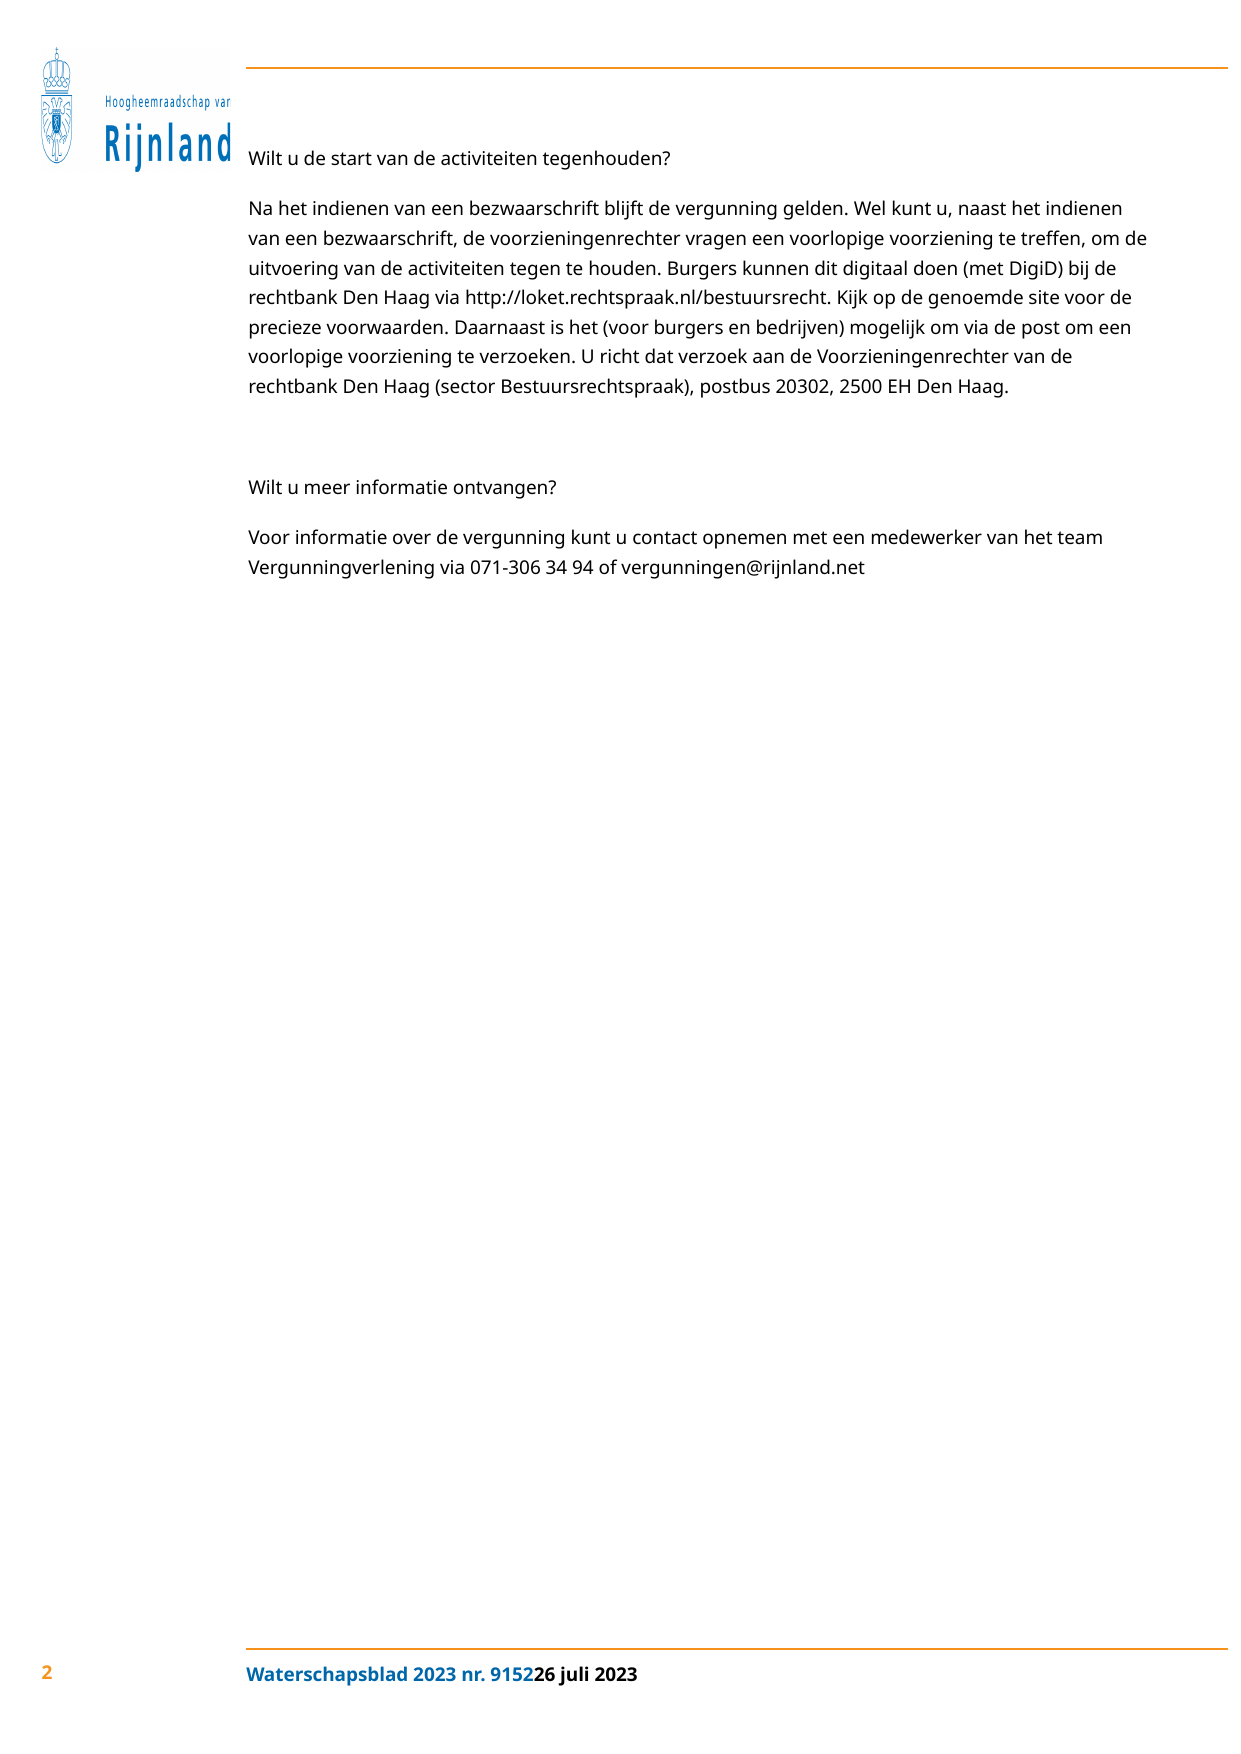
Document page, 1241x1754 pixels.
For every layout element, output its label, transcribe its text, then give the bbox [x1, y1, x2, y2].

text Wilt u de start van de activiteiten tegenhouden? [248, 145, 1152, 171]
picture [41, 47, 231, 172]
text Na het indienen van een bezwaarschrift blijft de vergunning gelden. Wel kunt u, naast het indienen van een bezwaarschrift, de voorzieningenrechter vragen een voorlopige voorziening te treffen, om de uitvoering van de activiteiten tegen te houden. Burgers kunnen dit digitaal doen (met DigiD) bij de rechtbank Den Haag via http://loket.rechtspraak.nl/bestuursrecht. Kijk op de genoemde site voor de precieze voorwaarden. Daarnaast is het (voor burgers en bedrijven) mogelijk om via de post om een voorlopige voorziening te verzoeken. U richt dat verzoek aan de Voorzieningenrechter van de rechtbank Den Haag (sector Bestuursrechtspraak), postbus 20302, 2500 EH Den Haag. [248, 196, 1152, 399]
text Voor informatie over de vergunning kunt u contact opnemen met een medewerker van het team Vergunningverlening via 071-306 34 94 of vergunningen@rijnland.net [248, 524, 1152, 580]
text Wilt u meer informatie ontvangen? [248, 474, 1152, 500]
